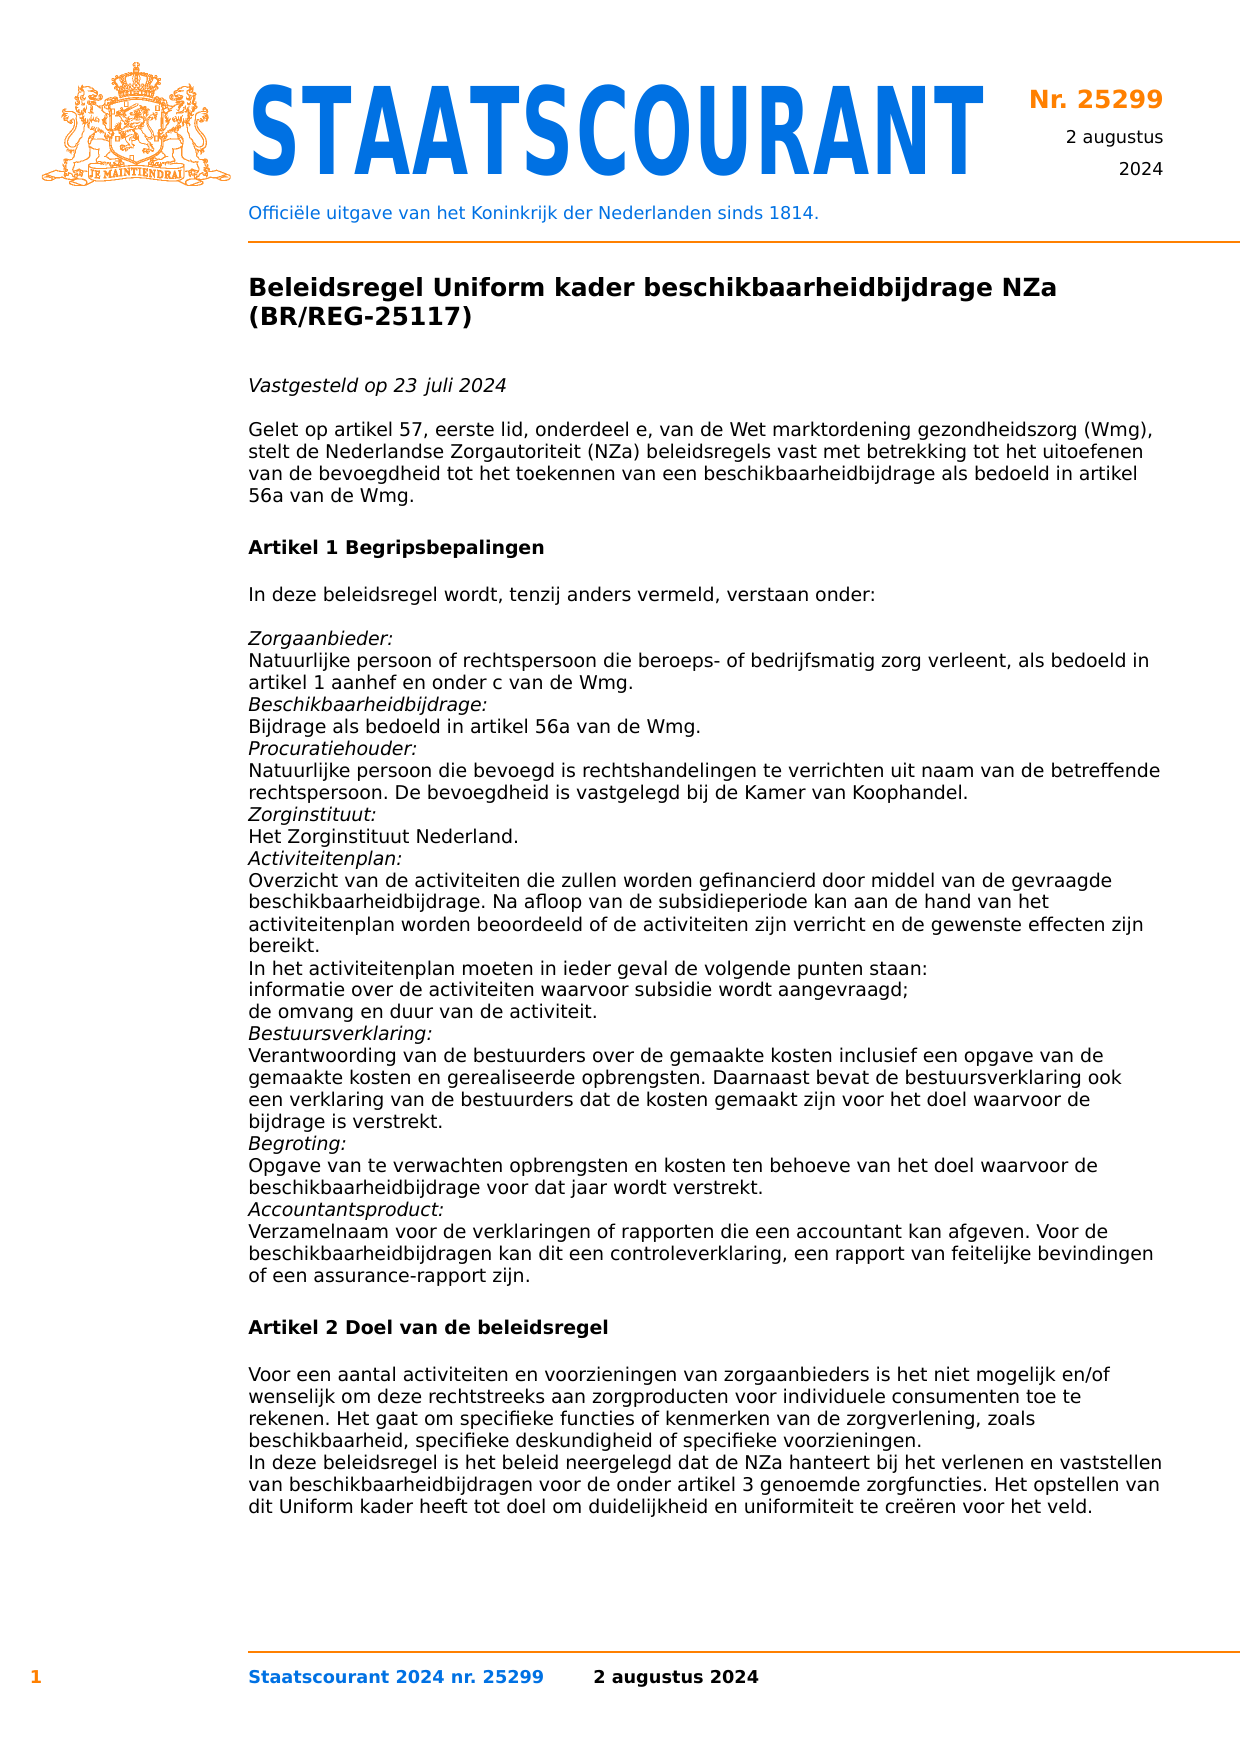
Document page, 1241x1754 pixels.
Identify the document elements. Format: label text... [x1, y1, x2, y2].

text Het Zorginstituut Nederland. [248, 826, 1163, 847]
text Opgave van te verwachten opbrengsten en kosten ten behoeve van het doel waarvoor de beschikbaarheidbijdrage voor dat jaar wordt verstrekt. [248, 1155, 1163, 1199]
table_cell 2024 [998, 153, 1240, 203]
text Bijdrage als bedoeld in artikel 56a van de Wmg. [248, 716, 1163, 738]
text In deze beleidsregel is het beleid neergelegd dat de NZa hanteert bij het verlenen en vaststellen van beschikbaarheidbijdragen voor de onder artikel 3 genoemde zorgfuncties. Het opstellen van dit Uniform kader heeft tot doel om duidelijkheid en uniformiteit te creëren voor het veld. [248, 1452, 1163, 1518]
text Zorginstituut: [248, 803, 1163, 826]
picture [41, 62, 231, 186]
table_cell 2 augustus [998, 121, 1240, 153]
text Voor een aantal activiteiten en voorzieningen van zorgaanbieders is het niet mogelijk en/of wenselijk om deze rechtstreeks aan zorgproducten voor individuele consumenten toe te rekenen. Het gaat om specifieke functies of kenmerken van de zorgverlening, zoals beschikbaarheid, specifieke deskundigheid of specifieke voorzieningen. [248, 1364, 1163, 1452]
text Bestuursverklaring: [248, 1023, 1163, 1045]
table_header [25, 62, 248, 241]
text Verantwoording van de bestuurders over de gemaakte kosten inclusief een opgave van de gemaakte kosten en gerealiseerde opbrengsten. Daarnaast bevat de bestuursverklaring ook een verklaring van de bestuurders dat de kosten gemaakt zijn voor het doel waarvoor de bijdrage is verstrekt. [248, 1045, 1163, 1133]
text Activiteitenplan: [248, 847, 1163, 869]
text In deze beleidsregel wordt, tenzij anders vermeld, verstaan onder: [248, 584, 1163, 606]
text In het activiteitenplan moeten in ieder geval de volgende punten staan: [248, 957, 1163, 979]
text Natuurlijke persoon of rechtspersoon die beroeps- of bedrijfsmatig zorg verleent, als bedoeld in artikel 1 aanhef en onder c van de Wmg. [248, 650, 1163, 694]
table_header Nr. 25299 [998, 62, 1240, 121]
text Procuratiehouder: [248, 738, 1163, 759]
text informatie over de activiteiten waarvoor subsidie wordt aangevraagd; [248, 979, 1163, 1001]
text Vastgesteld op 23 juli 2024 [248, 375, 1163, 397]
text de omvang en duur van de activiteit. [248, 1001, 1163, 1023]
text Gelet op artikel 57, eerste lid, onderdeel e, van de Wet marktordening gezondheidszorg (Wmg), stelt de Nederlandse Zorgautoriteit (NZa) beleidsregels vast met betrekking tot het uitoefenen van de bevoegdheid tot het toekennen van een beschikbaarheidbijdrage als bedoeld in artikel 56a van de Wmg. [248, 419, 1163, 507]
table_cell Officiële uitgave van het Koninkrijk der Nederlanden sinds 1814. [248, 203, 1240, 241]
text Beschikbaarheidbijdrage: [248, 694, 1163, 716]
subtitle Artikel 1 Begripsbepalingen [248, 537, 1163, 559]
text Natuurlijke persoon die bevoegd is rechtshandelingen te verrichten uit naam van de betreffende rechtspersoon. De bevoegdheid is vastgelegd bij de Kamer van Koophandel. [248, 759, 1163, 803]
subtitle Artikel 2 Doel van de beleidsregel [248, 1317, 1163, 1339]
text Overzicht van de activiteiten die zullen worden gefinancierd door middel van de gevraagde beschikbaarheidbijdrage. Na afloop van de subsidieperiode kan aan de hand van het activiteitenplan worden beoordeeld of de activiteiten zijn verricht en de gewenste effecten zijn bereikt. [248, 869, 1163, 957]
subtitle Beleidsregel Uniform kader beschikbaarheidbijdrage NZa (BR/REG-25117) [248, 273, 1163, 331]
text Verzamelnaam voor de verklaringen of rapporten die een accountant kan afgeven. Voor de beschikbaarheidbijdragen kan dit een controleverklaring, een rapport van feitelijke bevindingen of een assurance-rapport zijn. [248, 1221, 1163, 1287]
text Zorgaanbieder: [248, 628, 1163, 650]
text Begroting: [248, 1133, 1163, 1155]
table_header STAATSCOURANT [248, 62, 998, 203]
text Accountantsproduct: [248, 1199, 1163, 1221]
